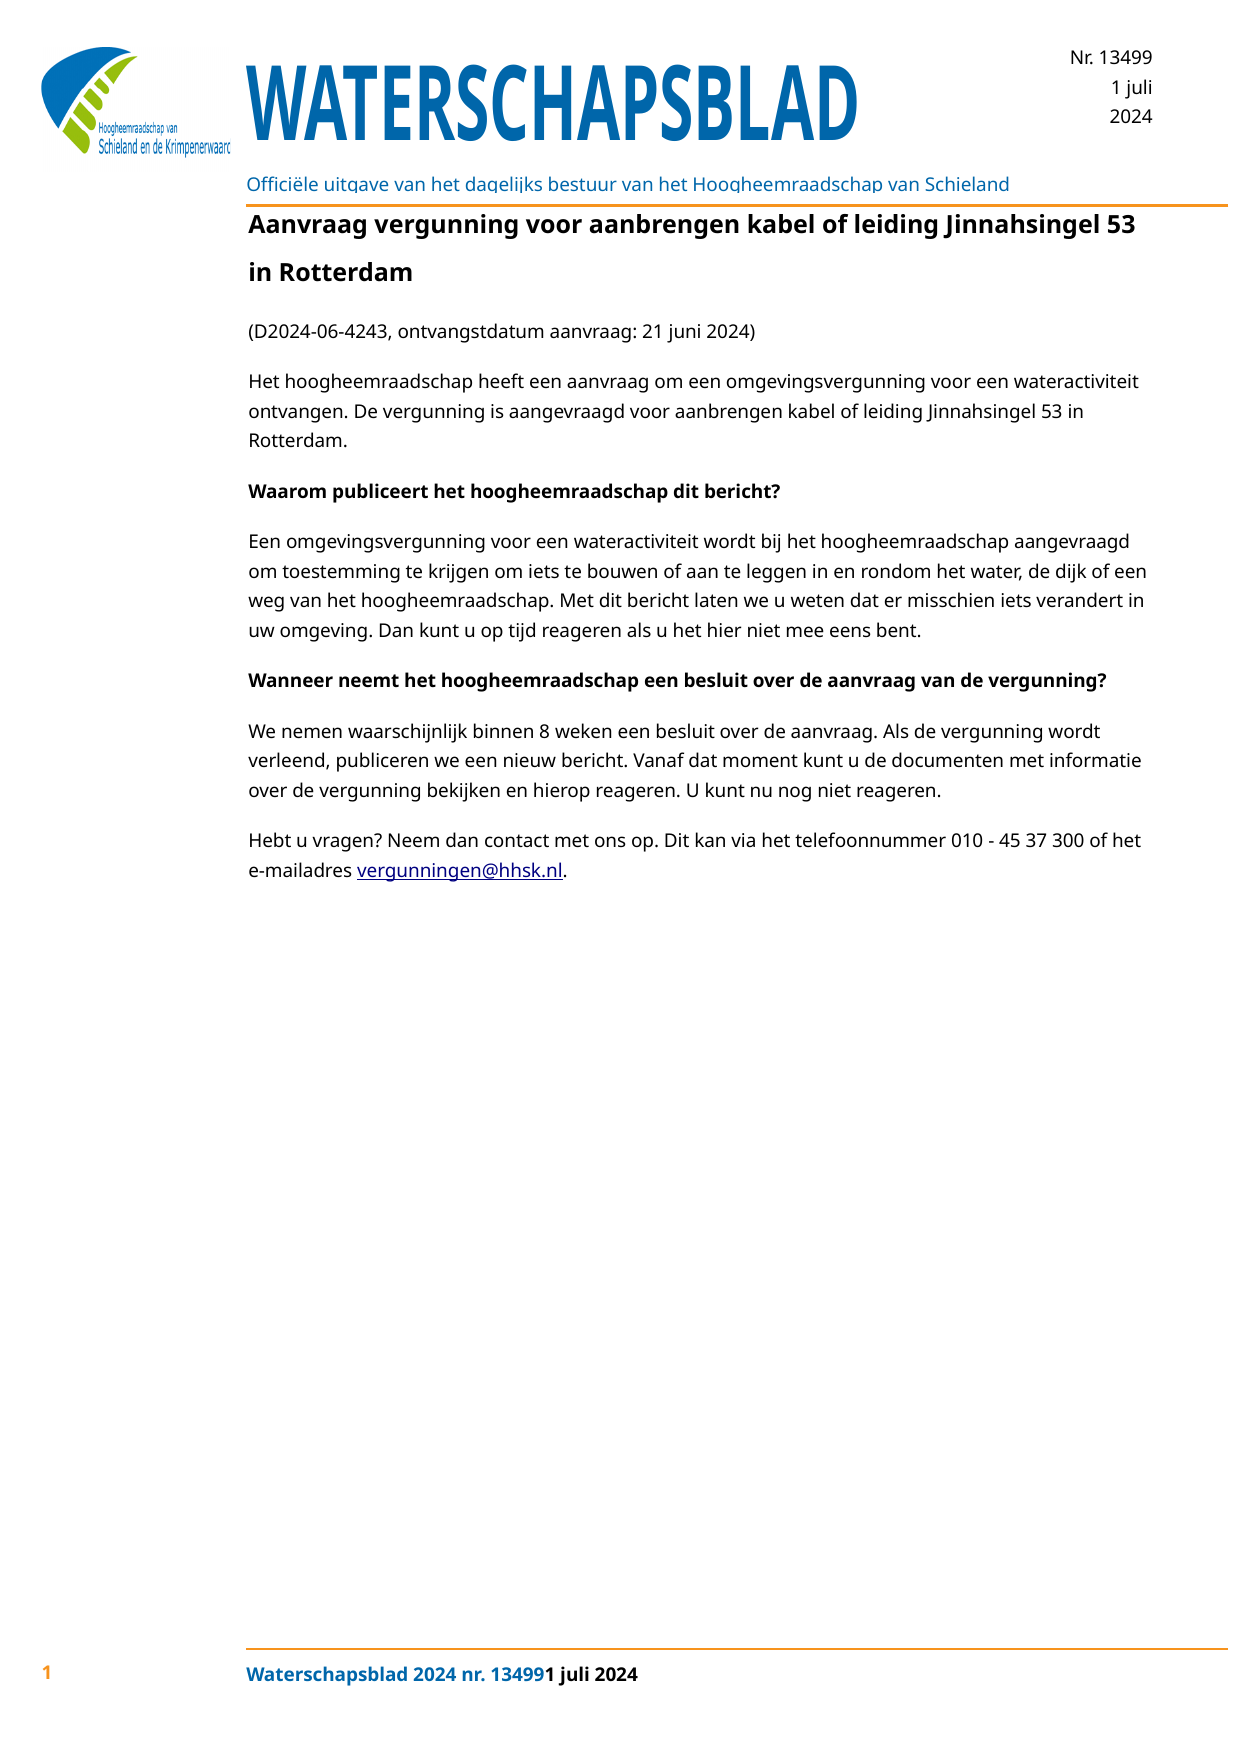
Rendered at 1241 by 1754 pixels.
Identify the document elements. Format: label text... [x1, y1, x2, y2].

text Een omgevingsvergunning voor een wateractiviteit wordt bij het hoogheemraadschap aangevraagd om toestemming te krijgen om iets te bouwen of aan te leggen in en rondom het water, de dijk of een weg van het hoogheemraadschap. Met dit bericht laten we u weten dat er misschien iets verandert in uw omgeving. Dan kunt u op tijd reageren als u het hier niet mee eens bent. [248, 528, 1152, 643]
text Wanneer neemt het hoogheemraadschap een besluit over de aanvraag van de vergunning? [248, 667, 1152, 693]
picture [41, 47, 231, 172]
text Hebt u vragen? Neem dan contact met ons op. Dit kan via het telefoonnummer 010 - 45 37 300 of het e-mailadres vergunningen@hhsk.nl. [248, 827, 1152, 883]
text Aanvraag vergunning voor aanbrengen kabel of leiding Jinnahsingel 53 in Rotterdam [248, 207, 1152, 288]
text We nemen waarschijnlijk binnen 8 weken een besluit over de aanvraag. Als de vergunning wordt verleend, publiceren we een nieuw bericht. Vanaf dat moment kunt u de documenten met informatie over de vergunning bekijken en hierop reageren. U kunt nu nog niet reageren. [248, 718, 1152, 803]
text (D2024-06-4243, ontvangstdatum aanvraag: 21 juni 2024) [248, 318, 1152, 344]
text Het hoogheemraadschap heeft een aanvraag om een omgevingsvergunning voor een wateractiviteit ontvangen. De vergunning is aangevraagd voor aanbrengen kabel of leiding Jinnahsingel 53 in Rotterdam. [248, 368, 1152, 453]
text Waarom publiceert het hoogheemraadschap dit bericht? [248, 478, 1152, 504]
